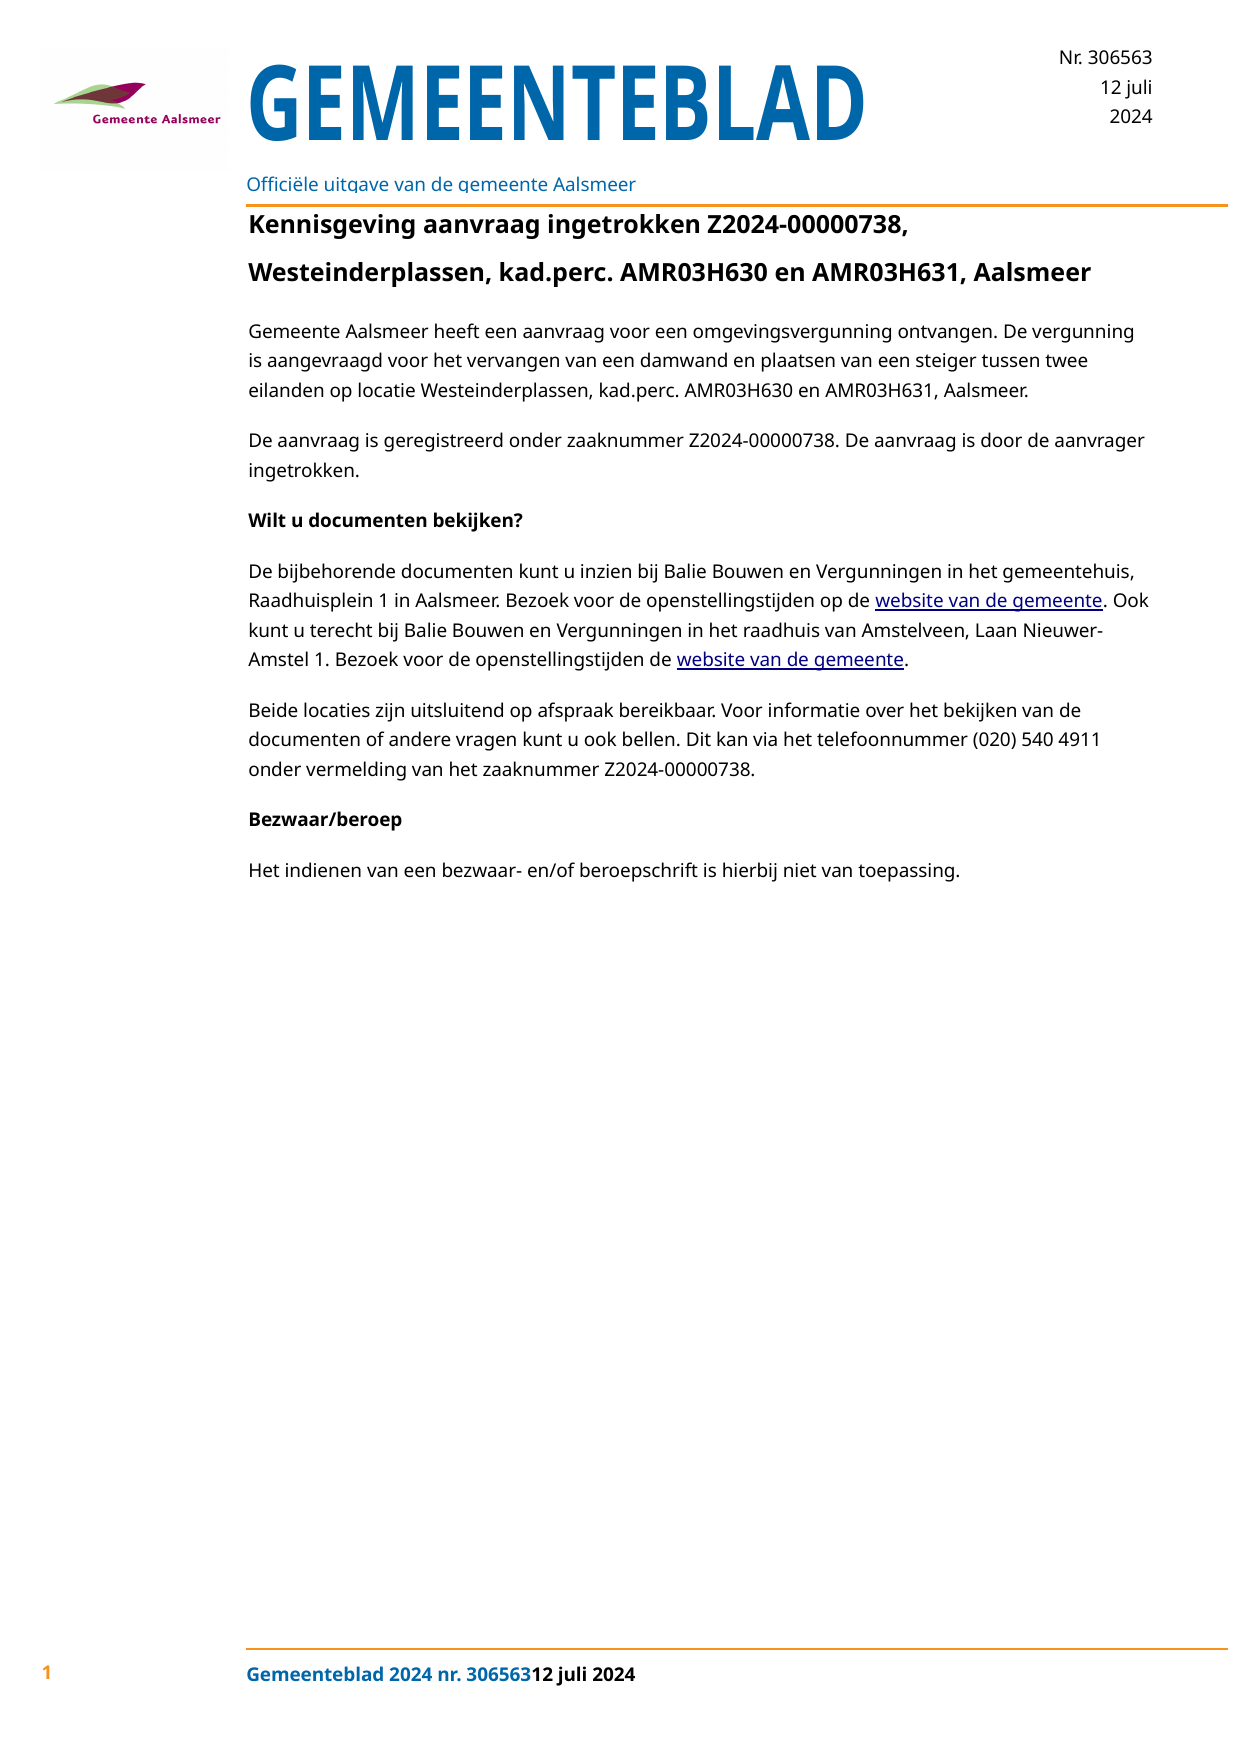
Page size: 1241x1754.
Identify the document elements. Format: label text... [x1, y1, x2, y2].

picture [41, 47, 231, 172]
text Beide locaties zijn uitsluitend op afspraak bereikbaar. Voor informatie over het bekijken van de documenten of andere vragen kunt u ook bellen. Dit kan via het telefoonnummer (020) 540 4911 onder vermelding van het zaaknummer Z2024-00000738. [248, 697, 1152, 782]
text De bijbehorende documenten kunt u inzien bij Balie Bouwen en Vergunningen in het gemeentehuis, Raadhuisplein 1 in Aalsmeer. Bezoek voor de openstellingstijden op de website van de gemeente. Ook kunt u terecht bij Balie Bouwen en Vergunningen in het raadhuis van Amstelveen, Laan Nieuwer-Amstel 1. Bezoek voor de openstellingstijden de website van de gemeente. [248, 558, 1152, 672]
text Bezwaar/beroep [248, 807, 1152, 832]
text Wilt u documenten bekijken? [248, 507, 1152, 533]
text De aanvraag is geregistreerd onder zaaknummer Z2024-00000738. De aanvraag is door de aanvrager ingetrokken. [248, 427, 1152, 483]
text Het indienen van een bezwaar- en/of beroepschrift is hierbij niet van toepassing. [248, 857, 1152, 883]
text Kennisgeving aanvraag ingetrokken Z2024-00000738, Westeinderplassen, kad.perc. AMR03H630 en AMR03H631, Aalsmeer [248, 207, 1152, 288]
text Gemeente Aalsmeer heeft een aanvraag voor een omgevingsvergunning ontvangen. De vergunning is aangevraagd voor het vervangen van een damwand en plaatsen van een steiger tussen twee eilanden op locatie Westeinderplassen, kad.perc. AMR03H630 en AMR03H631, Aalsmeer. [248, 318, 1152, 403]
